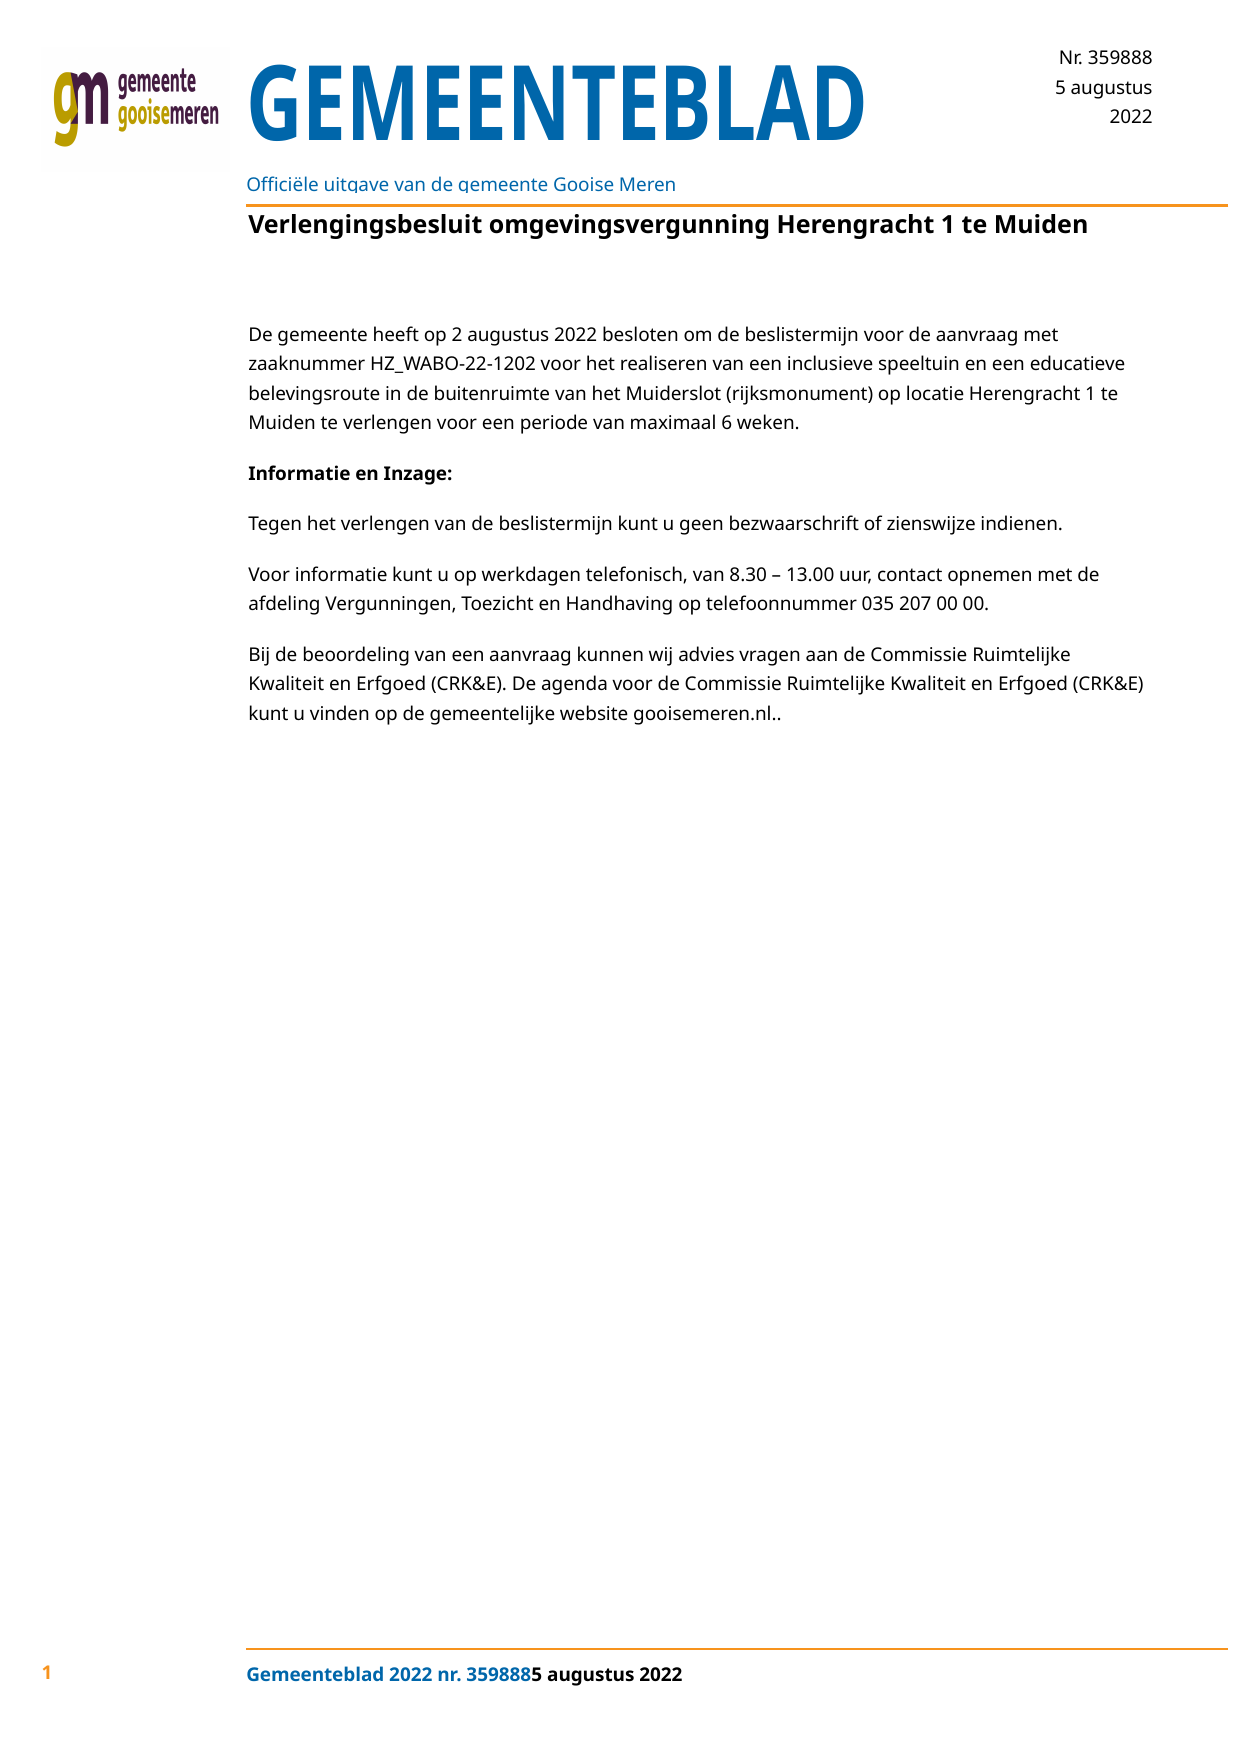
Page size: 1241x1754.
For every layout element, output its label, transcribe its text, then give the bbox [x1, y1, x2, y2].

text De gemeente heeft op 2 augustus 2022 besloten om de beslistermijn voor de aanvraag met zaaknummer HZ_WABO-22-1202 voor het realiseren van een inclusieve speeltuin en een educatieve belevingsroute in de buitenruimte van het Muiderslot (rijksmonument) op locatie Herengracht 1 te Muiden te verlengen voor een periode van maximaal 6 weken. [248, 321, 1152, 435]
text Bij de beoordeling van een aanvraag kunnen wij advies vragen aan de Commissie Ruimtelijke Kwaliteit en Erfgoed (CRK&E). De agenda voor de Commissie Ruimtelijke Kwaliteit en Erfgoed (CRK&E) kunt u vinden op de gemeentelijke website gooisemeren.nl.. [248, 641, 1152, 726]
picture [41, 47, 231, 172]
text Tegen het verlengen van de beslistermijn kunt u geen bezwaarschrift of zienswijze indienen. [248, 510, 1152, 536]
text Verlengingsbesluit omgevingsvergunning Herengracht 1 te Muiden [248, 207, 1152, 241]
text Informatie en Inzage: [248, 460, 1152, 486]
text Voor informatie kunt u op werkdagen telefonisch, van 8.30 – 13.00 uur, contact opnemen met de afdeling Vergunningen, Toezicht en Handhaving op telefoonnummer 035 207 00 00. [248, 561, 1152, 616]
